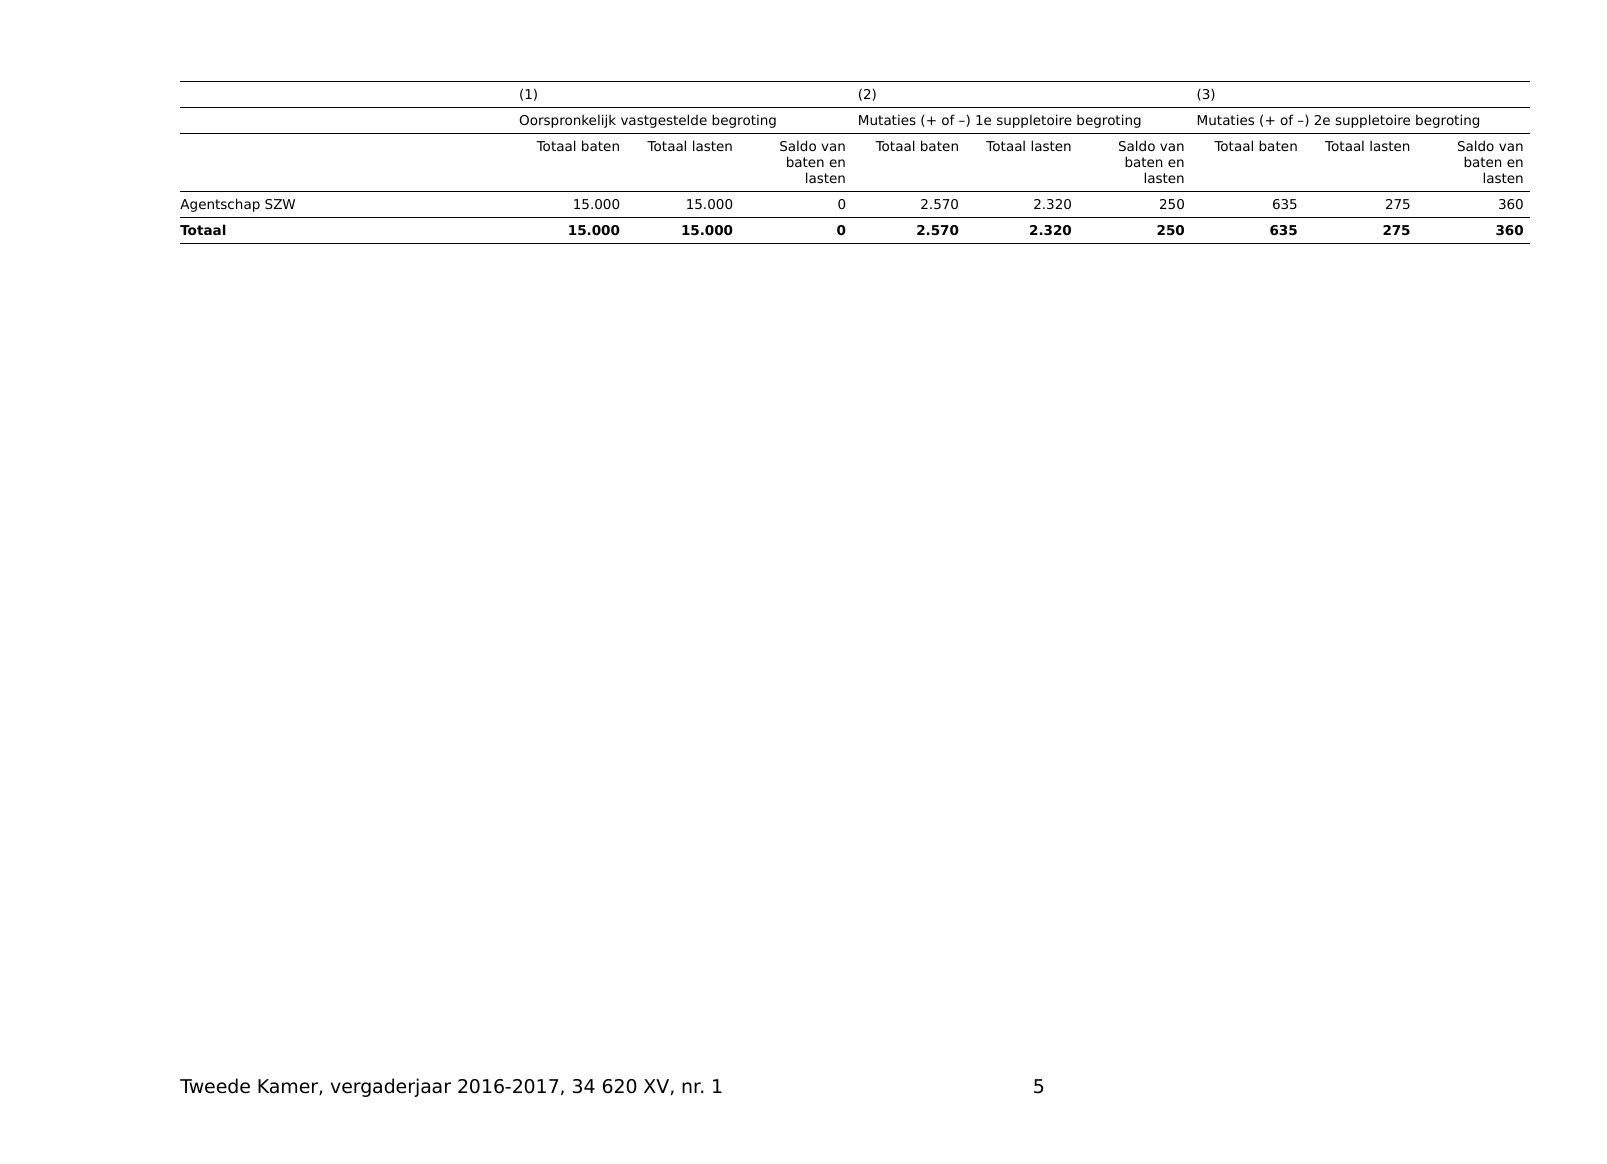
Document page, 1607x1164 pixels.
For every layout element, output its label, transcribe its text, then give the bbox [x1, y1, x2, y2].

table_cell 250 [1078, 218, 1191, 243]
table_cell Totaal baten [852, 134, 965, 191]
table_cell [180, 108, 513, 133]
table_cell 2.320 [965, 218, 1078, 243]
table_header (2) [852, 82, 1191, 107]
table_cell 250 [1078, 192, 1191, 217]
table_cell Oorspronkelijk vastgestelde begroting [513, 108, 852, 133]
table_cell 2.570 [852, 192, 965, 217]
table_cell 635 [1191, 218, 1303, 243]
table_cell 0 [739, 218, 852, 243]
table_cell 635 [1191, 192, 1303, 217]
table_cell 2.570 [852, 218, 965, 243]
table_cell Totaal lasten [626, 134, 739, 191]
table_cell 15.000 [513, 192, 626, 217]
table_cell Totaal [180, 218, 513, 243]
table_header (3) [1191, 82, 1529, 107]
table_cell Totaal lasten [965, 134, 1078, 191]
table_cell 15.000 [626, 218, 739, 243]
table_cell [180, 134, 513, 191]
table_cell Totaal baten [1191, 134, 1303, 191]
table_cell 360 [1416, 218, 1529, 243]
table_header [180, 82, 513, 107]
table_cell Saldo van baten en lasten [739, 134, 852, 191]
table_cell Saldo van baten en lasten [1416, 134, 1529, 191]
table_cell Mutaties (+ of –) 1e suppletoire begroting [852, 108, 1191, 133]
table_cell 2.320 [965, 192, 1078, 217]
table_cell Agentschap SZW [180, 192, 513, 217]
table_cell 360 [1416, 192, 1529, 217]
table_header (1) [513, 82, 852, 107]
table_cell 15.000 [626, 192, 739, 217]
table_cell 275 [1304, 218, 1416, 243]
table_cell Saldo van baten en lasten [1078, 134, 1191, 191]
table_cell 275 [1304, 192, 1416, 217]
table_cell Mutaties (+ of –) 2e suppletoire begroting [1191, 108, 1529, 133]
table_cell 0 [739, 192, 852, 217]
table_cell Totaal lasten [1304, 134, 1416, 191]
table_cell 15.000 [513, 218, 626, 243]
table_cell Totaal baten [513, 134, 626, 191]
